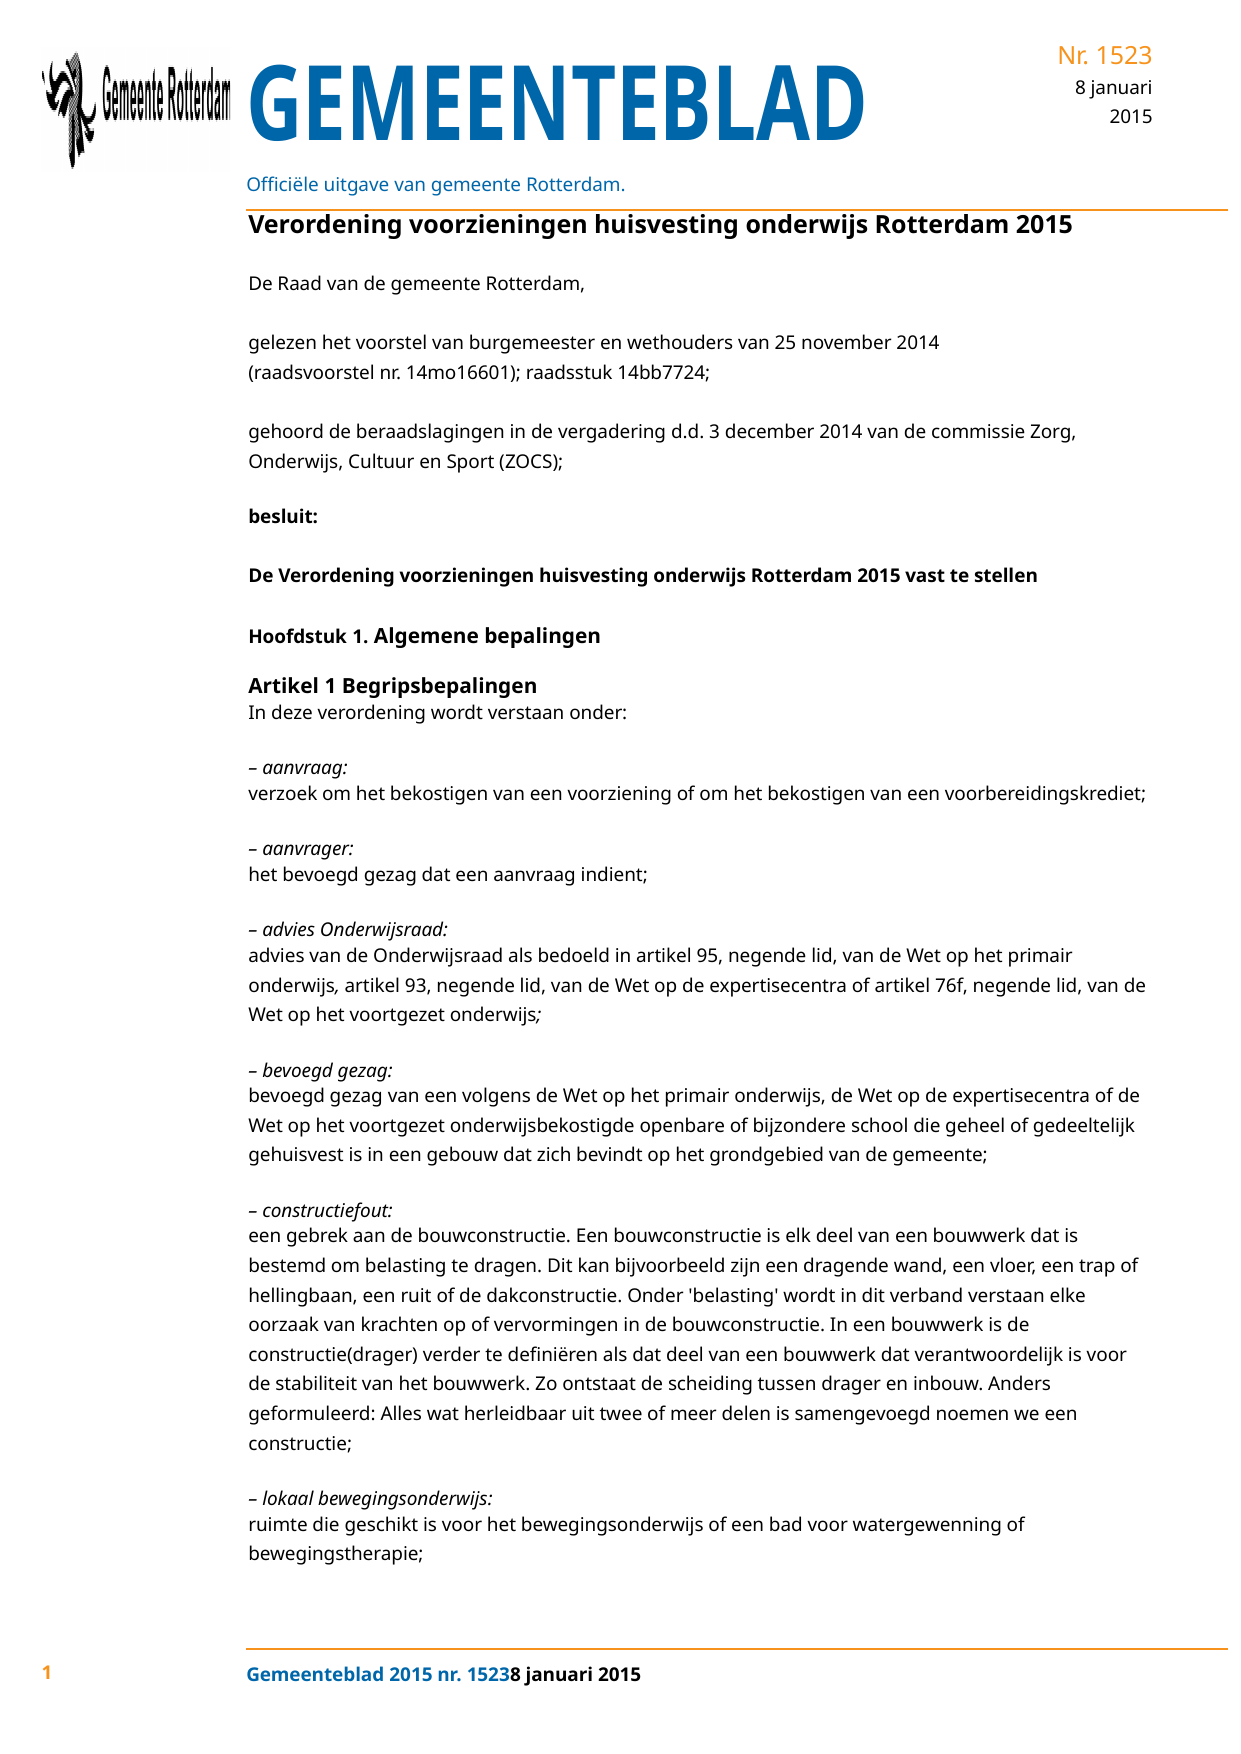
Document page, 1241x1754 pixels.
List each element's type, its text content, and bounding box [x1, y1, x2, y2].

text gelezen het voorstel van burgemeester en wethouders van 25 november 2014 (raadsvoorstel nr. 14mo16601); raadsstuk 14bb7724; [248, 329, 1152, 385]
text ruimte die geschikt is voor het bewegingsonderwijs of een bad voor watergewenning of bewegingstherapie; [248, 1511, 1152, 1566]
text Hoofdstuk 1. Algemene bepalingen [248, 621, 1152, 650]
text – bevoegd gezag: [248, 1057, 1152, 1082]
text De Verordening voorzieningen huisvesting onderwijs Rotterdam 2015 vast te stellen [248, 562, 1152, 588]
text Artikel 1 Begripsbepalingen [248, 671, 1152, 699]
text een gebrek aan de bouwconstructie. Een bouwconstructie is elk deel van een bouwwerk dat is bestemd om belasting te dragen. Dit kan bijvoorbeeld zijn een dragende wand, een vloer, een trap of hellingbaan, een ruit of de dakconstructie. Onder 'belasting' wordt in dit verband verstaan elke oorzaak van krachten op of vervormingen in de bouwconstructie. In een bouwwerk is de constructie(drager) verder te definiëren als dat deel van een bouwwerk dat verantwoordelijk is voor de stabiliteit van het bouwwerk. Zo ontstaat de scheiding tussen drager en inbouw. Anders geformuleerd: Alles wat herleidbaar uit twee of meer delen is samengevoegd noemen we een constructie; [248, 1223, 1152, 1456]
picture [41, 47, 231, 172]
text bevoegd gezag van een volgens de Wet op het primair onderwijs, de Wet op de expertisecentra of de Wet op het voortgezet onderwijsbekostigde openbare of bijzondere school die geheel of gedeeltelijk gehuisvest is in een gebouw dat zich bevindt op het grondgebied van de gemeente; [248, 1082, 1152, 1167]
text – advies Onderwijsraad: [248, 917, 1152, 942]
text Verordening voorzieningen huisvesting onderwijs Rotterdam 2015 [248, 211, 1152, 241]
text – constructiefout: [248, 1197, 1152, 1223]
text De Raad van de gemeente Rotterdam, [248, 270, 1152, 296]
text – aanvraag: [248, 754, 1152, 780]
text – lokaal bewegingsonderwijs: [248, 1485, 1152, 1511]
text besluit: [248, 503, 1152, 529]
text – aanvrager: [248, 836, 1152, 861]
text In deze verordening wordt verstaan onder: [248, 699, 1152, 725]
text advies van de Onderwijsraad als bedoeld in artikel 95, negende lid, van de Wet op het primair onderwijs, artikel 93, negende lid, van de Wet op de expertisecentra of artikel 76f, negende lid, van de Wet op het voortgezet onderwijs; [248, 942, 1152, 1027]
text het bevoegd gezag dat een aanvraag indient; [248, 861, 1152, 887]
text verzoek om het bekostigen van een voorziening of om het bekostigen van een voorbereidingskrediet; [248, 780, 1152, 806]
text gehoord de beraadslagingen in de vergadering d.d. 3 december 2014 van de commissie Zorg, Onderwijs, Cultuur en Sport (ZOCS); [248, 418, 1152, 473]
